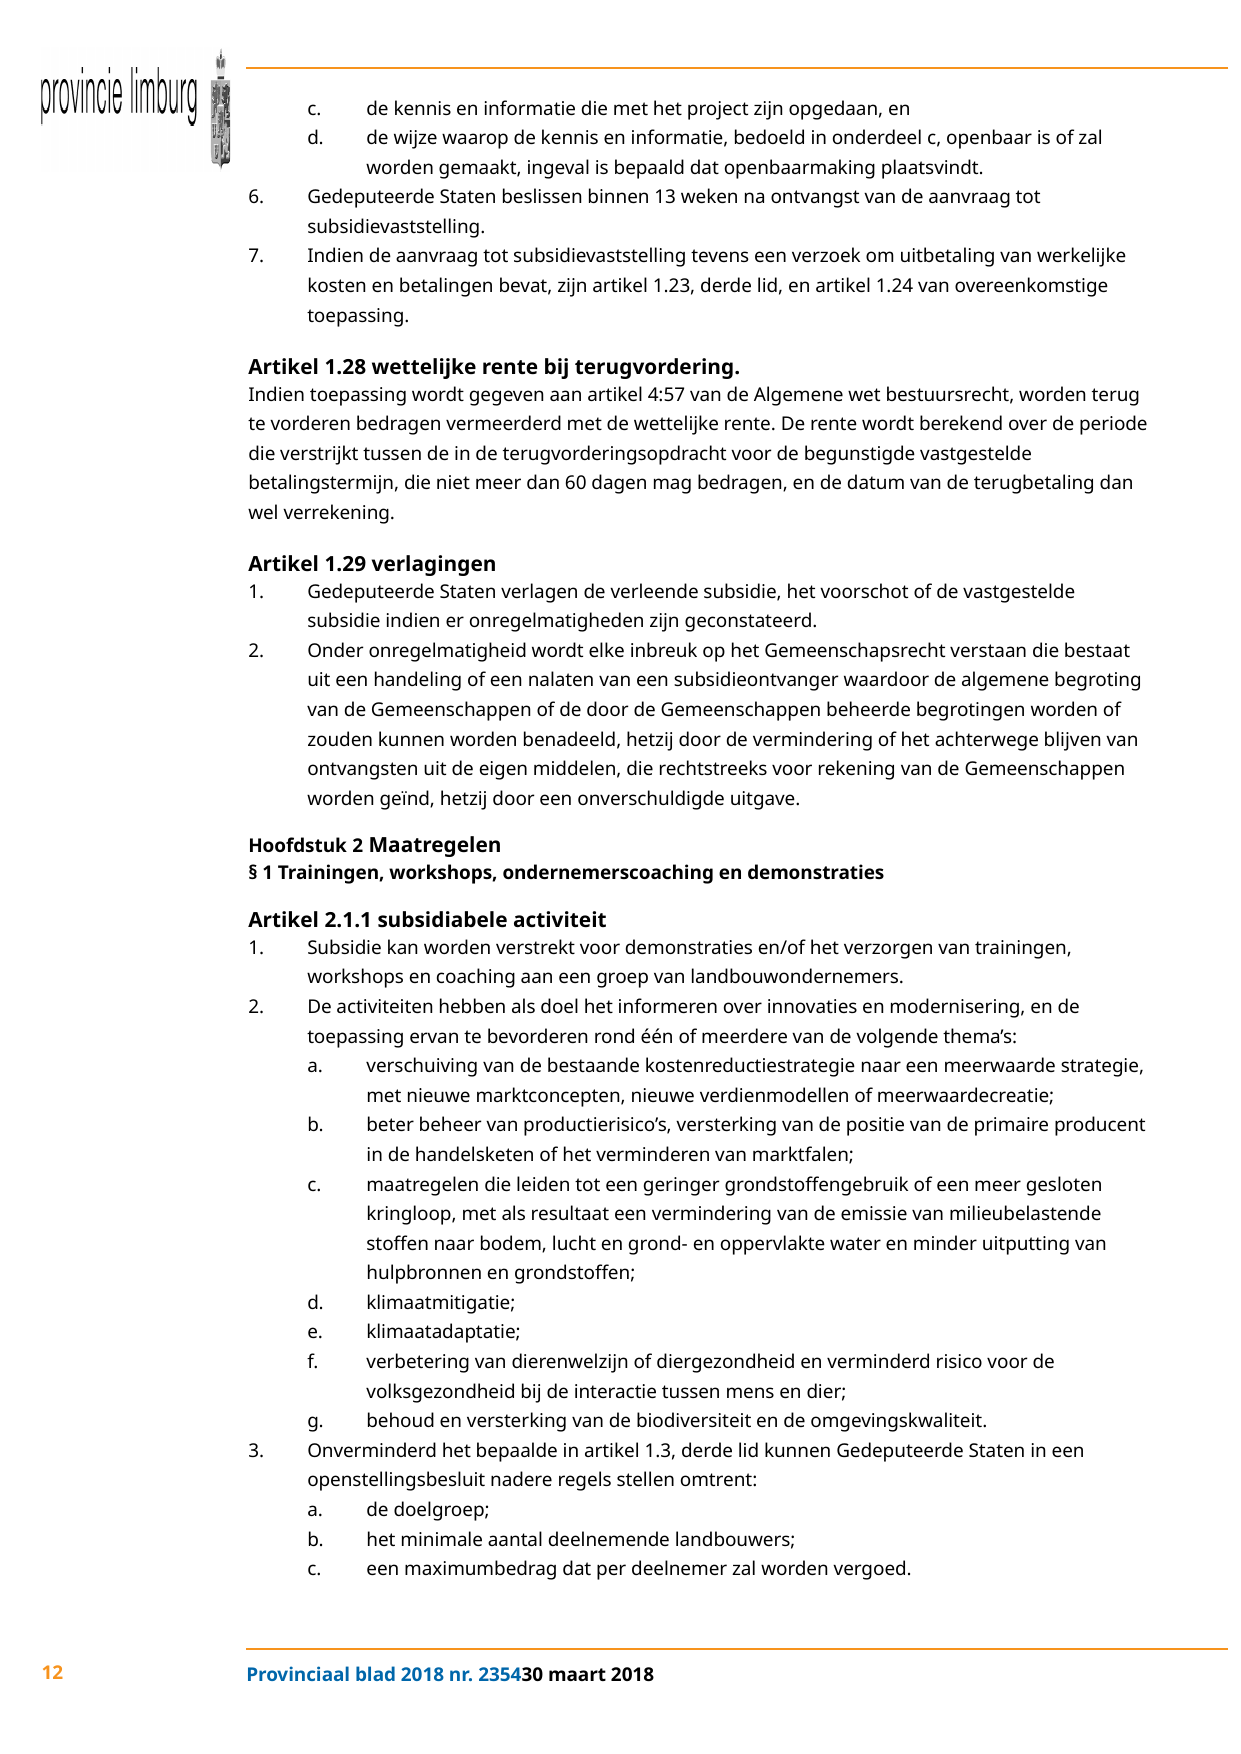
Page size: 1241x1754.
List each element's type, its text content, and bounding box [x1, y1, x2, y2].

list Subsidie kan worden verstrekt voor demonstraties en/of het verzorgen van trainingen, workshops en coaching aan een groep van landbouwondernemers. [248, 934, 1152, 989]
list Gedeputeerde Staten verlagen de verleende subsidie, het voorschot of de vastgestelde subsidie indien er onregelmatigheden zijn geconstateerd. [248, 578, 1152, 633]
list klimaatmitigatie; [307, 1289, 1152, 1315]
list verschuiving van de bestaande kostenreductiestrategie naar een meerwaarde strategie, met nieuwe marktconcepten, nieuwe verdienmodellen of meerwaardecreatie; [307, 1052, 1152, 1108]
list behoud en versterking van de biodiversiteit en de omgevingskwaliteit. [307, 1407, 1152, 1433]
text Indien toepassing wordt gegeven aan artikel 4:57 van de Algemene wet bestuursrecht, worden terug te vorderen bedragen vermeerderd met de wettelijke rente. De rente wordt berekend over de periode die verstrijkt tussen de in de terugvorderingsopdracht voor de begunstigde vastgestelde betalingstermijn, die niet meer dan 60 dagen mag bedragen, en de datum van de terugbetaling dan wel verrekening. [248, 381, 1152, 525]
picture [41, 47, 231, 172]
list de wijze waarop de kennis en informatie, bedoeld in onderdeel c, openbaar is of zal worden gemaakt, ingeval is bepaald dat openbaarmaking plaatsvindt. [307, 124, 1152, 180]
list klimaatadaptatie; [307, 1319, 1152, 1344]
list verbetering van dierenwelzijn of diergezondheid en verminderd risico voor de volksgezondheid bij de interactie tussen mens en dier; [307, 1348, 1152, 1403]
text Artikel 1.28 wettelijke rente bij terugvordering. [248, 352, 1152, 381]
list Onder onregelmatigheid wordt elke inbreuk op het Gemeenschapsrecht verstaan die bestaat uit een handeling of een nalaten van een subsidieontvanger waardoor de algemene begroting van de Gemeenschappen of de door de Gemeenschappen beheerde begrotingen worden of zouden kunnen worden benadeeld, hetzij door de vermindering of het achterwege blijven van ontvangsten uit de eigen middelen, die rechtstreeks voor rekening van de Gemeenschappen worden geïnd, hetzij door een onverschuldigde uitgave. [248, 637, 1152, 811]
list Indien de aanvraag tot subsidievaststelling tevens een verzoek om uitbetaling van werkelijke kosten en betalingen bevat, zijn artikel 1.23, derde lid, en artikel 1.24 van overeenkomstige toepassing. [248, 243, 1152, 328]
text Artikel 1.29 verlagingen [248, 549, 1152, 578]
list De activiteiten hebben als doel het informeren over innovaties en modernisering, en de toepassing ervan te bevorderen rond één of meerdere van de volgende thema’s: [248, 993, 1152, 1048]
list Gedeputeerde Staten beslissen binnen 13 weken na ontvangst van de aanvraag tot subsidievaststelling. [248, 183, 1152, 239]
text Artikel 2.1.1 subsidiabele activiteit [248, 906, 1152, 934]
list maatregelen die leiden tot een geringer grondstoffengebruik of een meer gesloten kringloop, met als resultaat een vermindering van de emissie van milieubelastende stoffen naar bodem, lucht en grond- en oppervlakte water en minder uitputting van hulpbronnen en grondstoffen; [307, 1171, 1152, 1285]
text Hoofdstuk 2 Maatregelen [248, 831, 1152, 859]
list het minimale aantal deelnemende landbouwers; [307, 1526, 1152, 1551]
list beter beheer van productierisico’s, versterking van de positie van de primaire producent in de handelsketen of het verminderen van marktfalen; [307, 1112, 1152, 1167]
text § 1 Trainingen, workshops, ondernemerscoaching en demonstraties [248, 859, 1152, 885]
list de doelgroep; [307, 1496, 1152, 1522]
list Onverminderd het bepaalde in artikel 1.3, derde lid kunnen Gedeputeerde Staten in een openstellingsbesluit nadere regels stellen omtrent: [248, 1437, 1152, 1492]
list een maximumbedrag dat per deelnemer zal worden vergoed. [307, 1555, 1152, 1581]
list de kennis en informatie die met het project zijn opgedaan, en [307, 95, 1152, 121]
